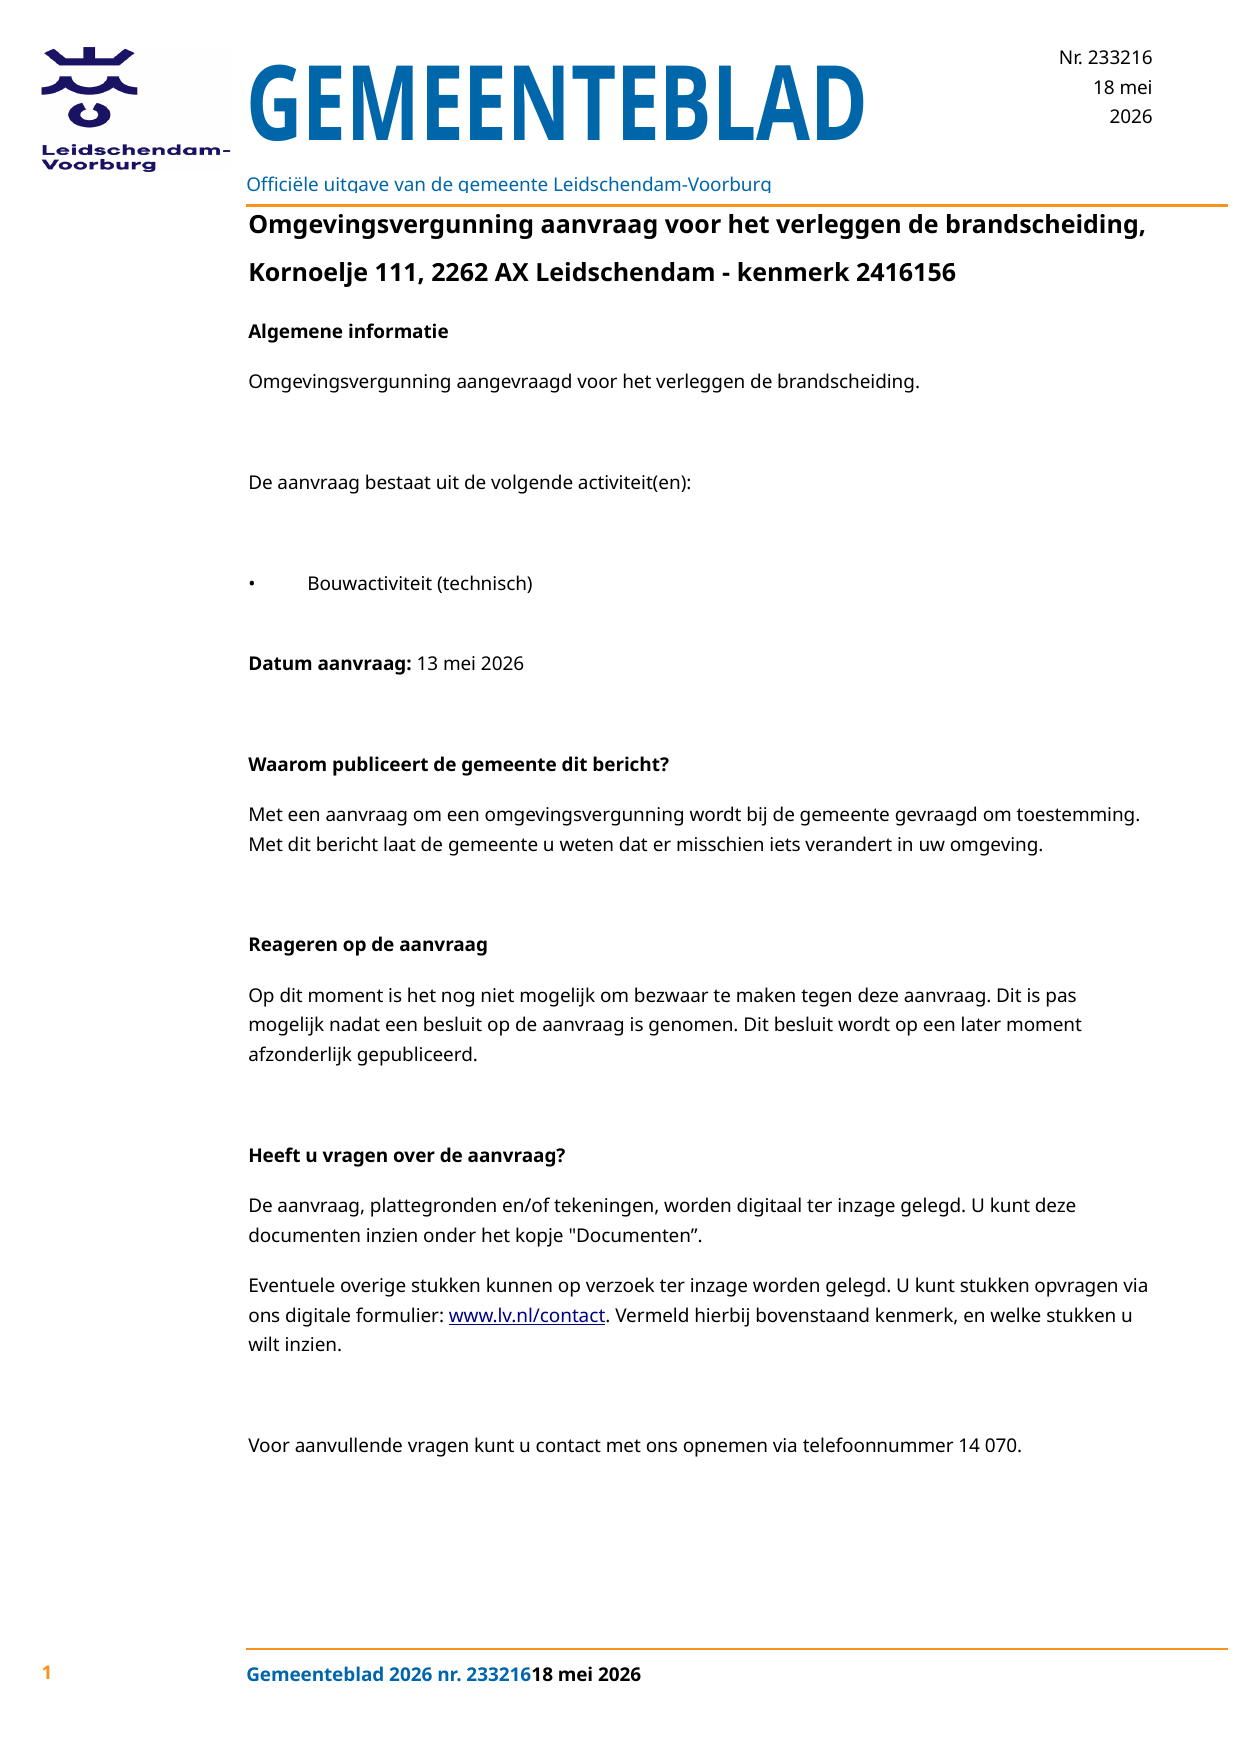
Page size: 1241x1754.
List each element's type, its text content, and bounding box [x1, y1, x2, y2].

text Omgevingsvergunning aangevraagd voor het verleggen de brandscheiding. [248, 368, 1152, 394]
text Voor aanvullende vragen kunt u contact met ons opnemen via telefoonnummer 14 070. [248, 1432, 1152, 1458]
text Eventuele overige stukken kunnen op verzoek ter inzage worden gelegd. U kunt stukken opvragen via ons digitale formulier: www.lv.nl/contact. Vermeld hierbij bovenstaand kenmerk, en welke stukken u wilt inzien. [248, 1272, 1152, 1357]
text Met een aanvraag om een omgevingsvergunning wordt bij de gemeente gevraagd om toestemming. Met dit bericht laat de gemeente u weten dat er misschien iets verandert in uw omgeving. [248, 801, 1152, 857]
list Bouwactiviteit (technisch) [248, 570, 1152, 596]
text Omgevingsvergunning aanvraag voor het verleggen de brandscheiding, Kornoelje 111, 2262 AX Leidschendam - kenmerk 2416156 [248, 207, 1152, 288]
text Reageren op de aanvraag [248, 932, 1152, 957]
text Datum aanvraag: 13 mei 2026 [248, 650, 1152, 676]
picture [41, 47, 231, 172]
text De aanvraag bestaat uit de volgende activiteit(en): [248, 469, 1152, 495]
text Op dit moment is het nog niet mogelijk om bezwaar te maken tegen deze aanvraag. Dit is pas mogelijk nadat een besluit op de aanvraag is genomen. Dit besluit wordt op een later moment afzonderlijk gepubliceerd. [248, 982, 1152, 1067]
text Waarom publiceert de gemeente dit bericht? [248, 751, 1152, 777]
text De aanvraag, plattegronden en/of tekeningen, worden digitaal ter inzage gelegd. U kunt deze documenten inzien onder het kopje "Documenten”. [248, 1192, 1152, 1248]
text Algemene informatie [248, 318, 1152, 344]
text Heeft u vragen over de aanvraag? [248, 1142, 1152, 1168]
